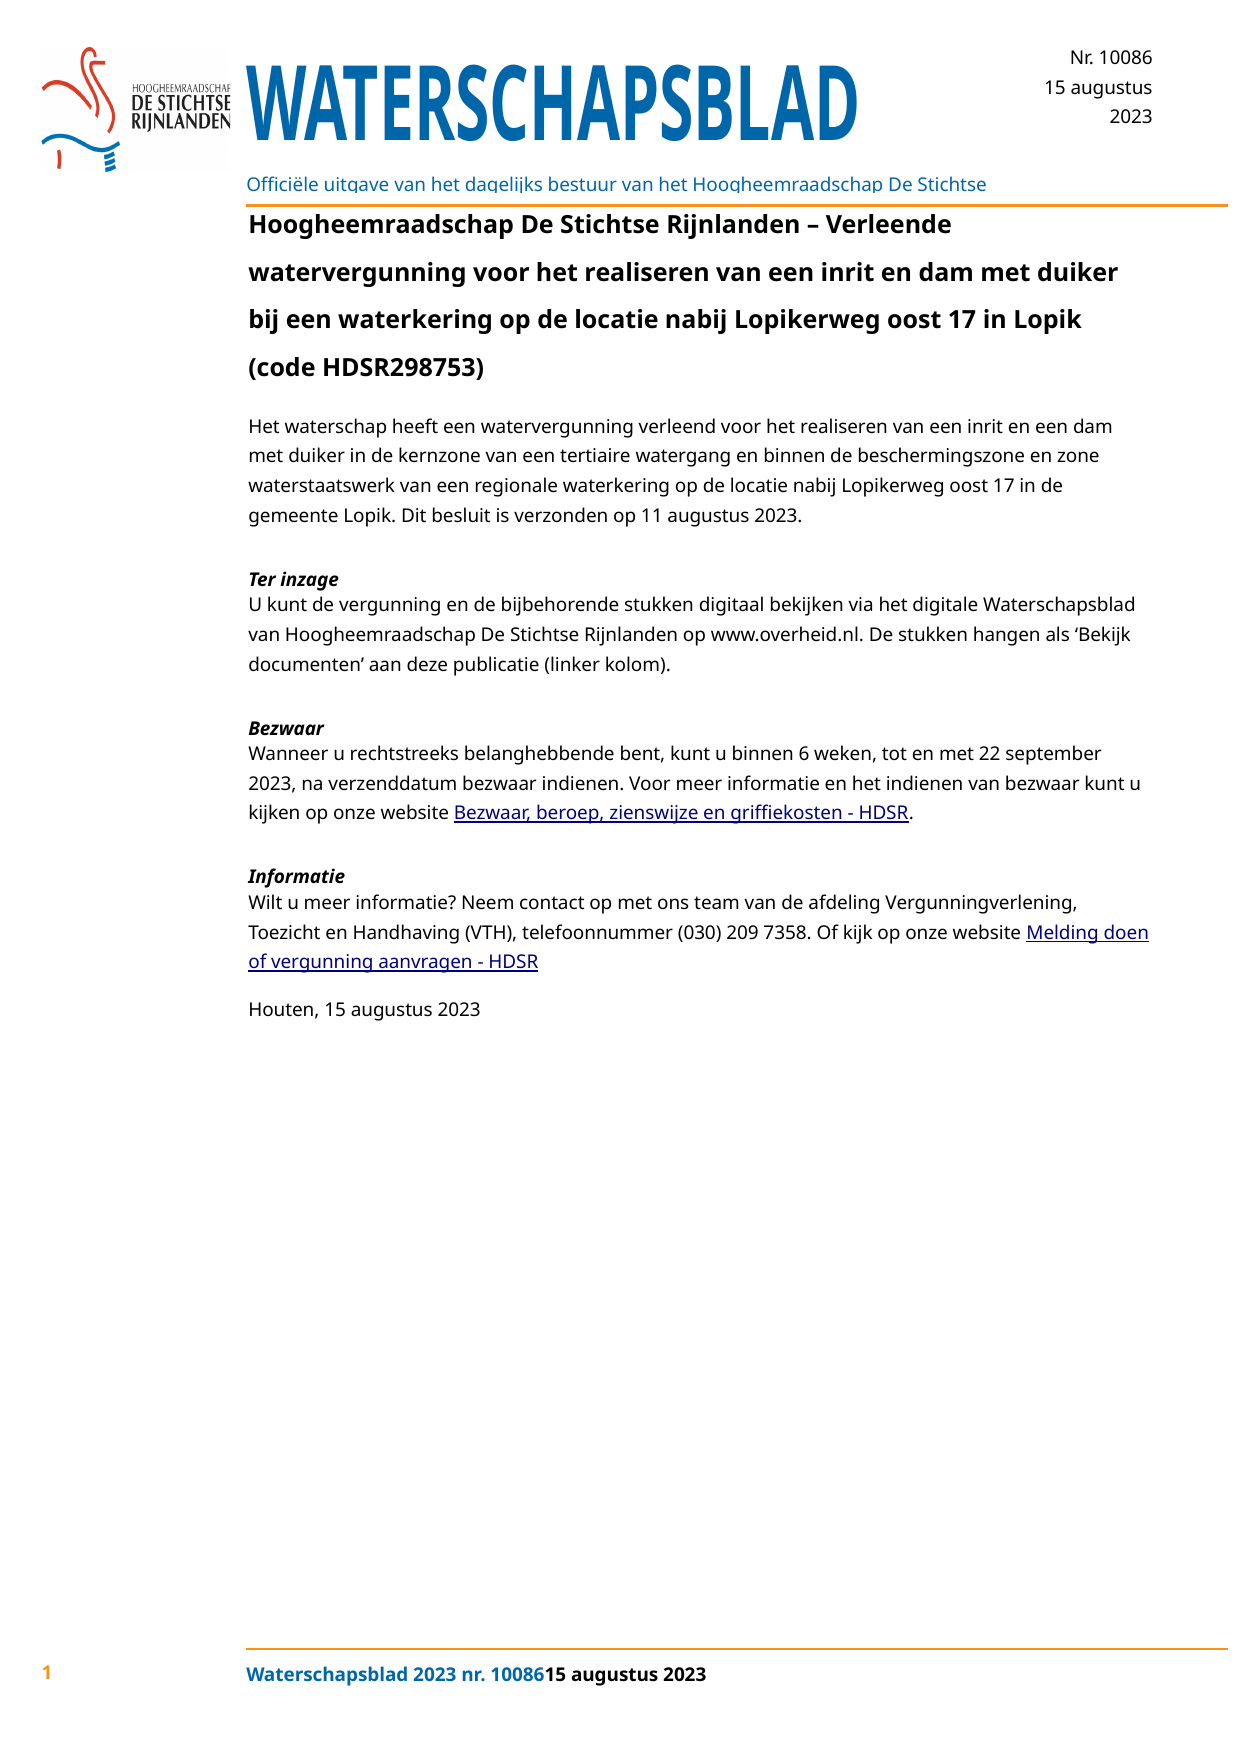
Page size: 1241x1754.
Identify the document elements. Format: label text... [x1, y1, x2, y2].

text U kunt de vergunning en de bijbehorende stukken digitaal bekijken via het digitale Waterschapsblad van Hoogheemraadschap De Stichtse Rijnlanden op www.overheid.nl. De stukken hangen als ‘Bekijk documenten’ aan deze publicatie (linker kolom). [248, 592, 1152, 676]
picture [41, 47, 231, 172]
text Wanneer u rechtstreeks belanghebbende bent, kunt u binnen 6 weken, tot en met 22 september 2023, na verzenddatum bezwaar indienen. Voor meer informatie en het indienen van bezwaar kunt u kijken op onze website Bezwaar, beroep, zienswijze en griffiekosten - HDSR. [248, 740, 1152, 825]
text Bezwaar [248, 715, 1152, 740]
text Wilt u meer informatie? Neem contact op met ons team van de afdeling Vergunningverlening, Toezicht en Handhaving (VTH), telefoonnummer (030) 209 7358. Of kijk op onze website Melding doen of vergunning aanvragen - HDSR [248, 889, 1152, 974]
text Ter inzage [248, 566, 1152, 592]
text Het waterschap heeft een watervergunning verleend voor het realiseren van een inrit en een dam met duiker in de kernzone van een tertiaire watergang en binnen de beschermingszone en zone waterstaatswerk van een regionale waterkering op de locatie nabij Lopikerweg oost 17 in de gemeente Lopik. Dit besluit is verzonden op 11 augustus 2023. [248, 413, 1152, 528]
text Houten, 15 augustus 2023 [248, 996, 1152, 1022]
text Hoogheemraadschap De Stichtse Rijnlanden – Verleende watervergunning voor het realiseren van een inrit en dam met duiker bij een waterkering op de locatie nabij Lopikerweg oost 17 in Lopik (code HDSR298753) [248, 207, 1152, 384]
text Informatie [248, 863, 1152, 889]
